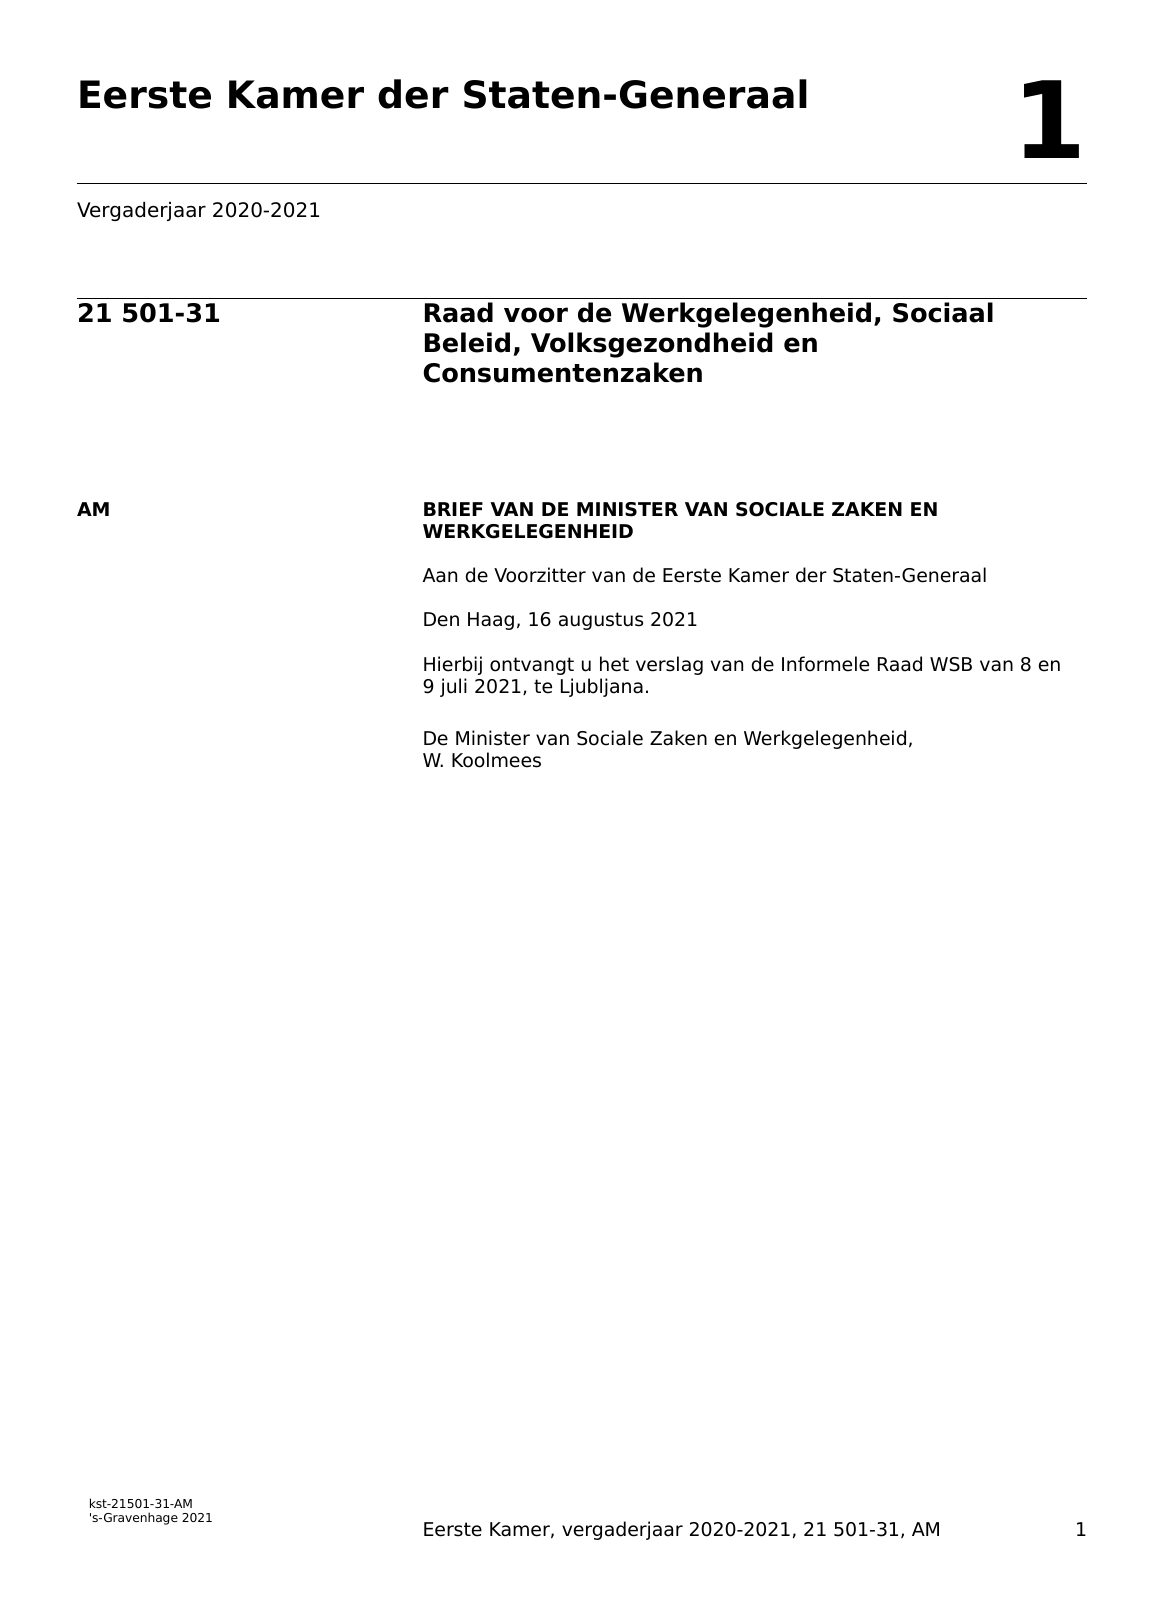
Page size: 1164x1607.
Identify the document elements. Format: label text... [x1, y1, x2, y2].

text 's-Gravenhage 2021 [88, 1511, 323, 1525]
table_header Eerste Kamer der Staten-Generaal [77, 59, 886, 183]
text Aan de Voorzitter van de Eerste Kamer der Staten-Generaal [422, 565, 1087, 587]
text Hierbij ontvangt u het verslag van de Informele Raad WSB van 8 en 9 juli 2021, te Ljubljana. [422, 653, 1087, 697]
table_header 1 [886, 59, 1087, 183]
subtitle 21 501-31 Raad voor de Werkgelegenheid, Sociaal Beleid, Volksgezondheid en Consumentenzaken [77, 299, 1087, 388]
text De Minister van Sociale Zaken en Werkgelegenheid, W. Koolmees [422, 727, 1087, 771]
text kst-21501-31-AM [88, 1497, 323, 1511]
table_cell Vergaderjaar 2020-2021 [77, 184, 1087, 298]
text Den Haag, 16 augustus 2021 [422, 609, 1087, 631]
subtitle AM BRIEF VAN DE MINISTER VAN SOCIALE ZAKEN EN WERKGELEGENHEID [77, 499, 1087, 543]
